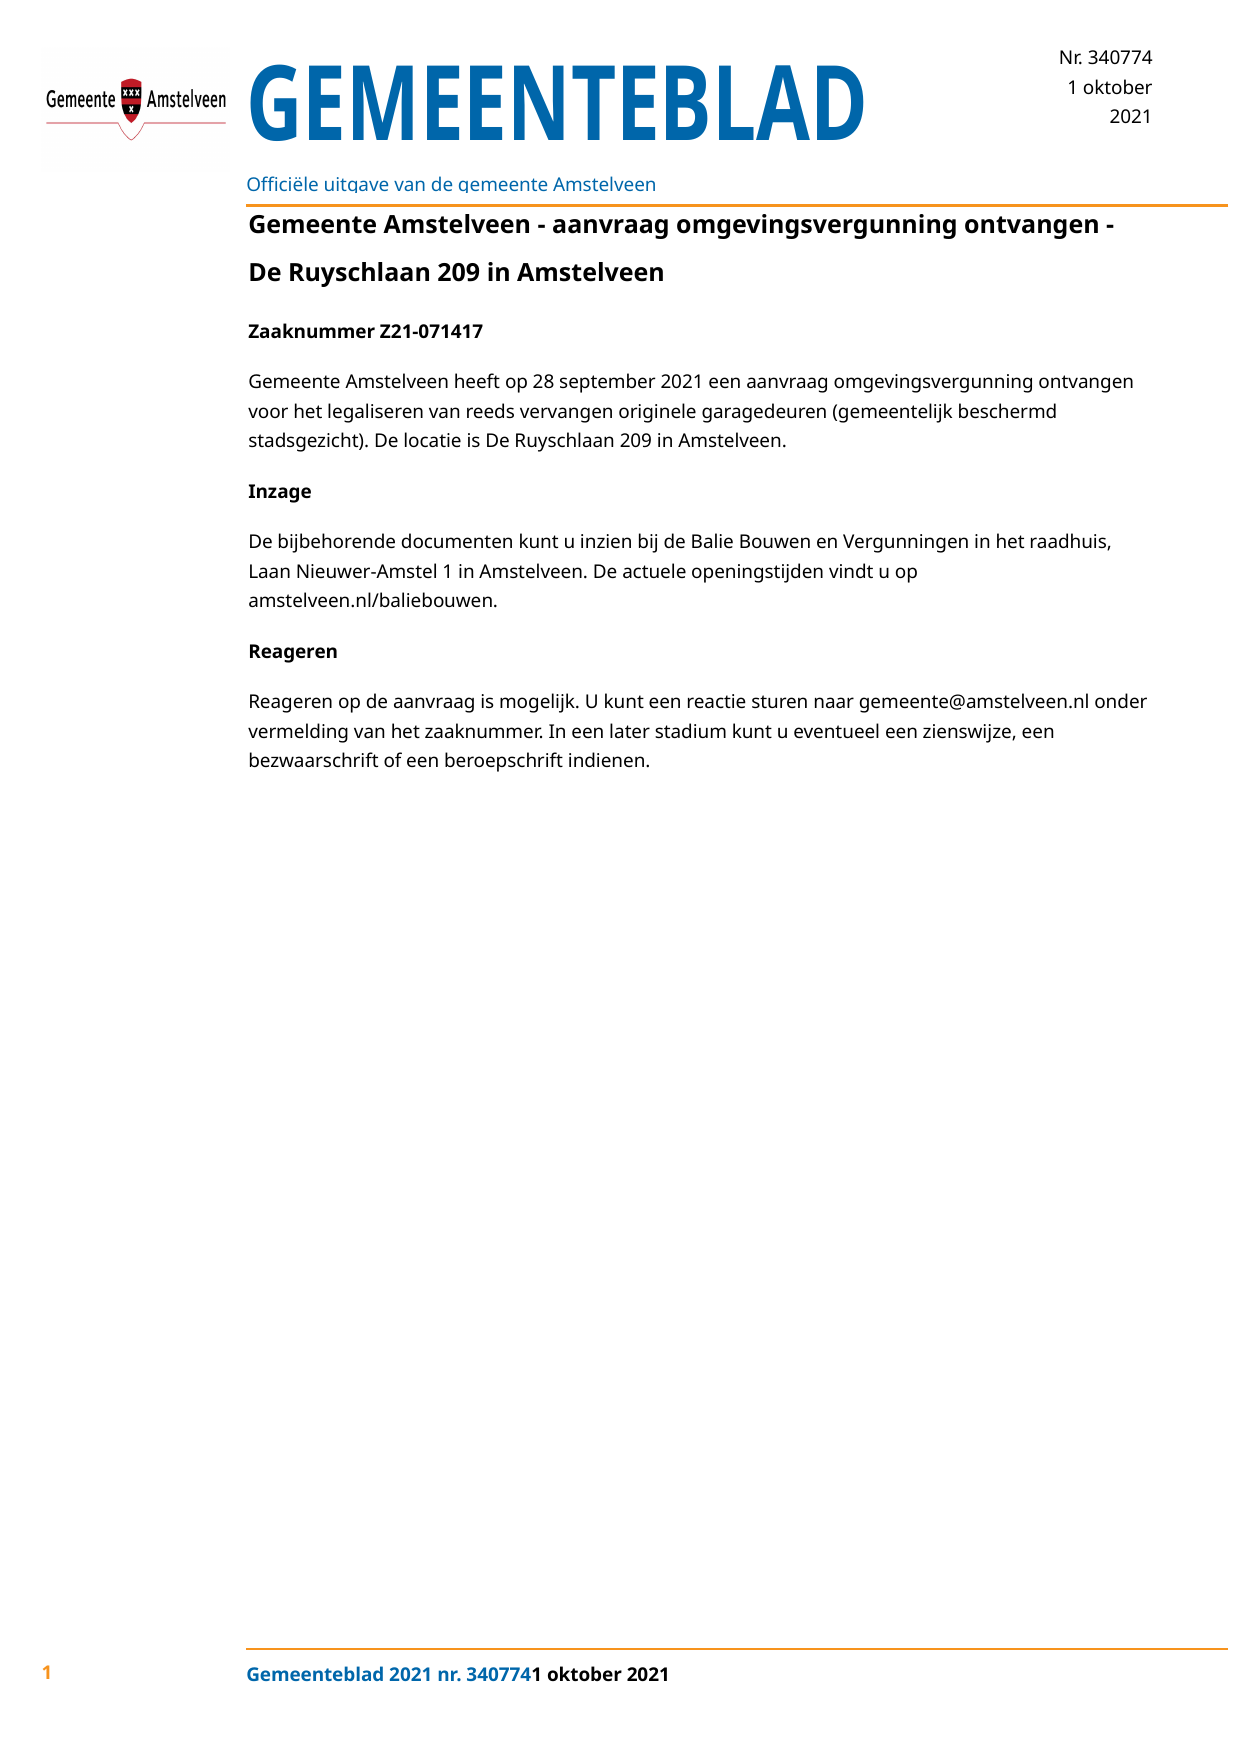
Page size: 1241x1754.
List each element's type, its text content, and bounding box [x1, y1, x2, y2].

text Reageren [248, 638, 1152, 664]
text Inzage [248, 478, 1152, 504]
text Gemeente Amstelveen - aanvraag omgevingsvergunning ontvangen - De Ruyschlaan 209 in Amstelveen [248, 207, 1152, 288]
picture [41, 47, 231, 172]
text Zaaknummer Z21-071417 [248, 318, 1152, 344]
text Gemeente Amstelveen heeft op 28 september 2021 een aanvraag omgevingsvergunning ontvangen voor het legaliseren van reeds vervangen originele garagedeuren (gemeentelijk beschermd stadsgezicht). De locatie is De Ruyschlaan 209 in Amstelveen. [248, 368, 1152, 453]
text De bijbehorende documenten kunt u inzien bij de Balie Bouwen en Vergunningen in het raadhuis, Laan Nieuwer-Amstel 1 in Amstelveen. De actuele openingstijden vindt u op amstelveen.nl/baliebouwen. [248, 528, 1152, 613]
text Reageren op de aanvraag is mogelijk. U kunt een reactie sturen naar gemeente@amstelveen.nl onder vermelding van het zaaknummer. In een later stadium kunt u eventueel een zienswijze, een bezwaarschrift of een beroepschrift indienen. [248, 688, 1152, 773]
